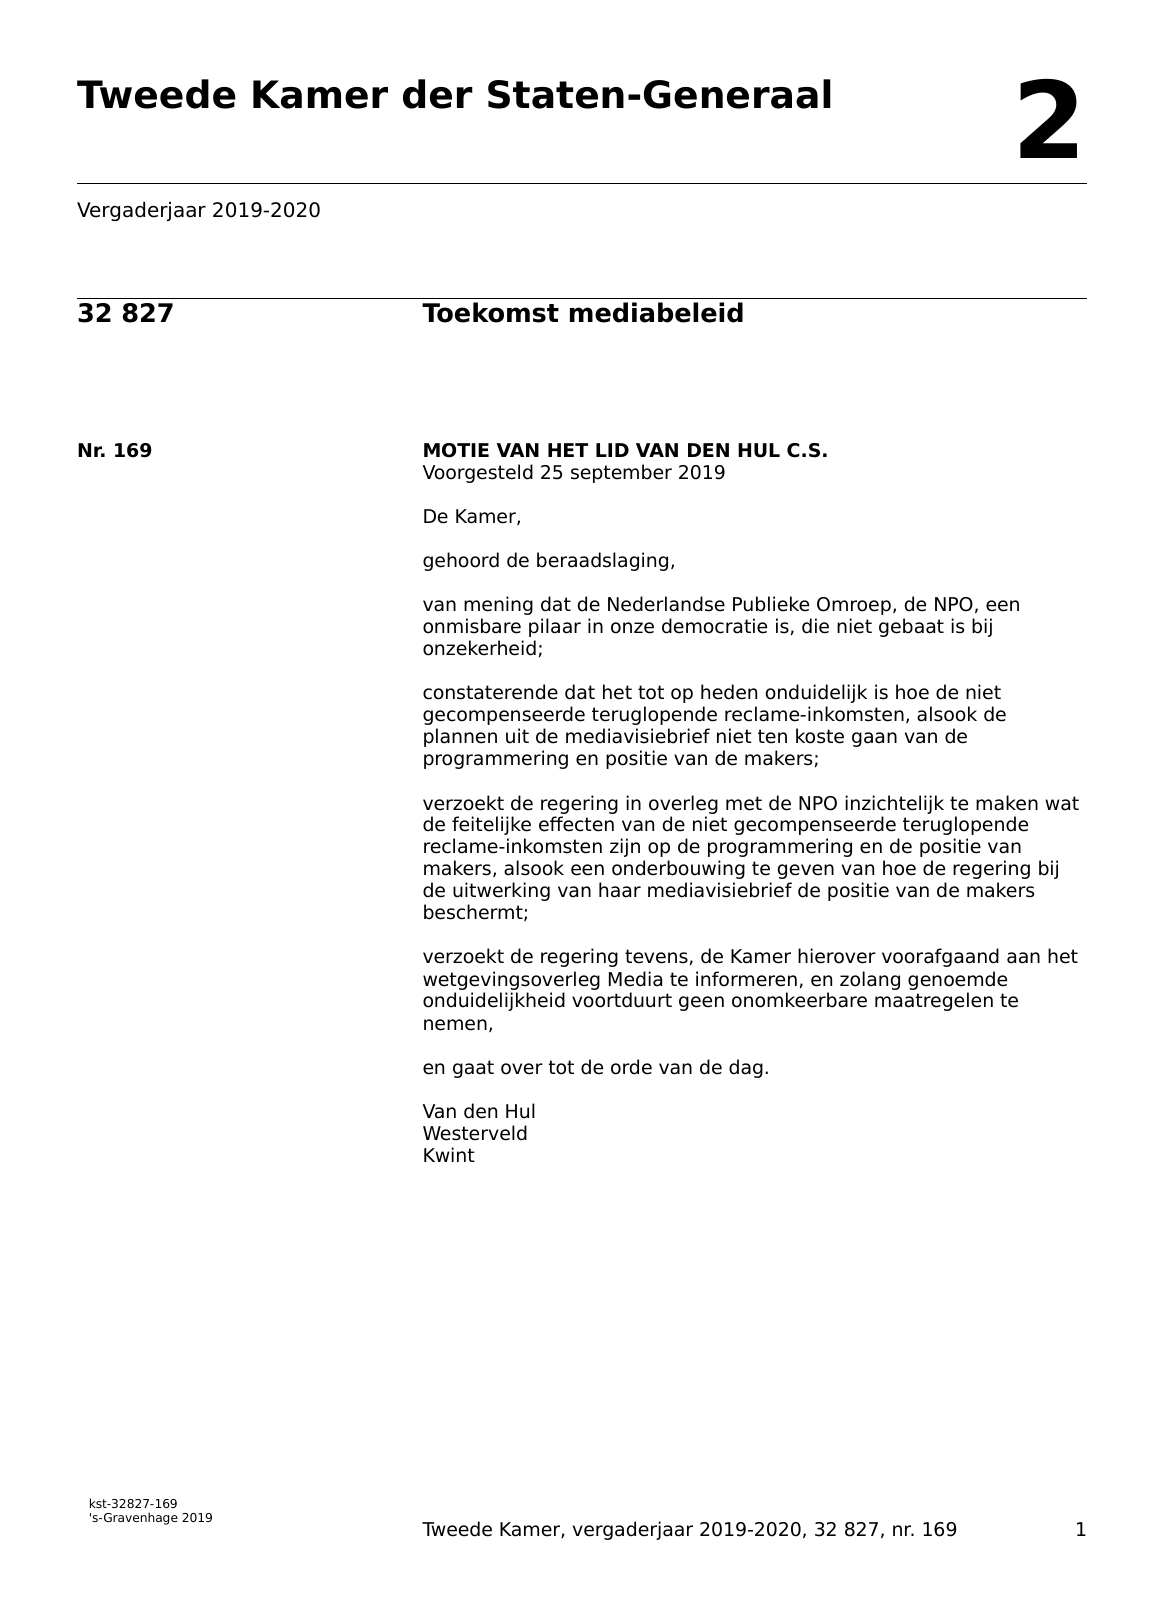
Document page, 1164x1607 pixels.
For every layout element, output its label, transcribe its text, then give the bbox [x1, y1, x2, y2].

text en gaat over tot de orde van de dag. [422, 1057, 1087, 1078]
text Van den Hul [422, 1101, 1087, 1123]
table_header 2 [886, 59, 1087, 183]
text gehoord de beraadslaging, [422, 550, 1087, 572]
text Westerveld [422, 1123, 1087, 1145]
text 's-Gravenhage 2019 [88, 1511, 323, 1525]
text De Kamer, [422, 506, 1087, 528]
text van mening dat de Nederlandse Publieke Omroep, de NPO, een onmisbare pilaar in onze democratie is, die niet gebaat is bij onzekerheid; [422, 594, 1087, 660]
text Kwint [422, 1145, 1087, 1167]
subtitle Nr. 169 MOTIE VAN HET LID VAN DEN HUL C.S. [77, 440, 1087, 462]
text constaterende dat het tot op heden onduidelijk is hoe de niet gecompenseerde teruglopende reclame-inkomsten, alsook de plannen uit de mediavisiebrief niet ten koste gaan van de programmering en positie van de makers; [422, 682, 1087, 770]
subtitle 32 827 Toekomst mediabeleid [77, 299, 1087, 329]
table_header Tweede Kamer der Staten-Generaal [77, 59, 886, 183]
text kst-32827-169 [88, 1497, 323, 1511]
text verzoekt de regering tevens, de Kamer hierover voorafgaand aan het wetgevingsoverleg Media te informeren, en zolang genoemde onduidelijkheid voortduurt geen onomkeerbare maatregelen te nemen, [422, 946, 1087, 1034]
text Voorgesteld 25 september 2019 [422, 462, 1087, 484]
table_cell Vergaderjaar 2019-2020 [77, 184, 1087, 298]
text verzoekt de regering in overleg met de NPO inzichtelijk te maken wat de feitelijke effecten van de niet gecompenseerde teruglopende reclame-inkomsten zijn op de programmering en de positie van makers, alsook een onderbouwing te geven van hoe de regering bij de uitwerking van haar mediavisiebrief de positie van de makers beschermt; [422, 792, 1087, 924]
